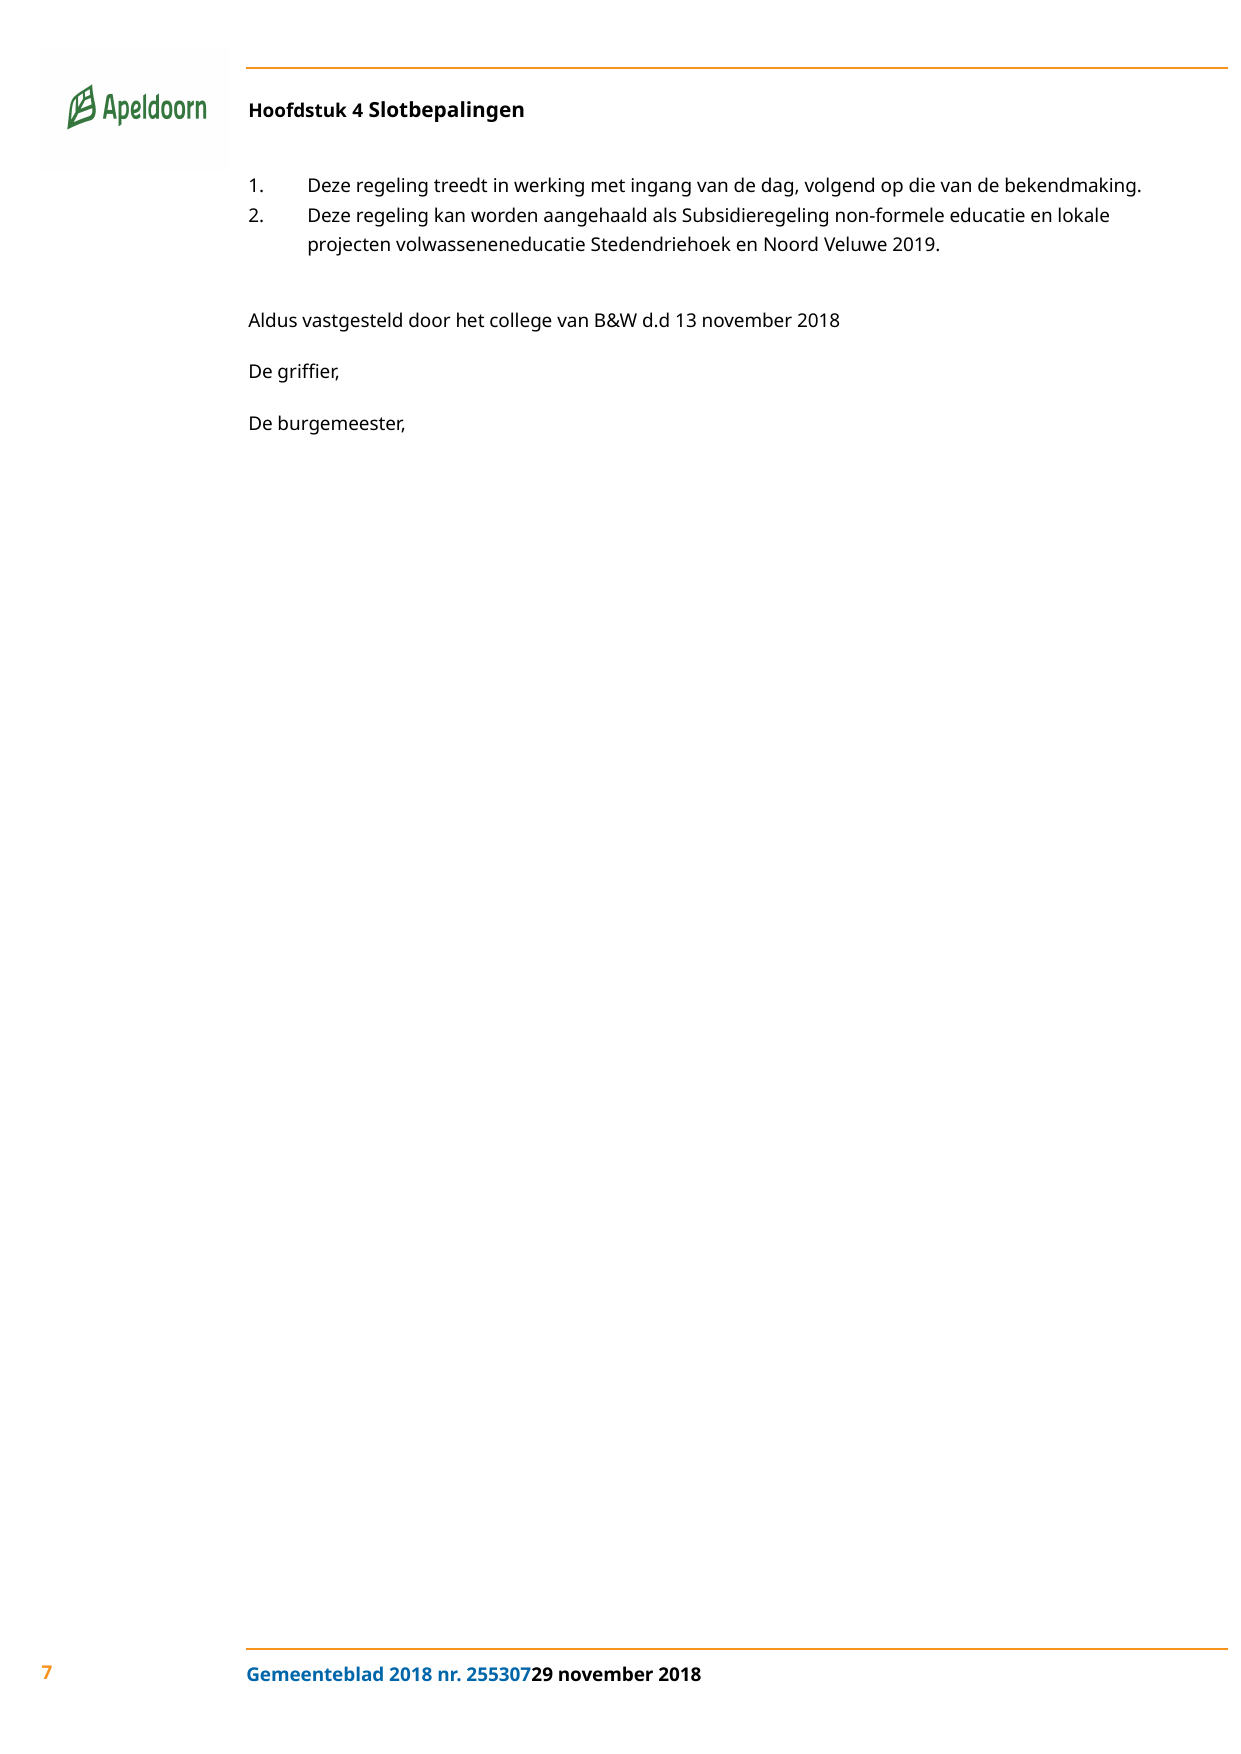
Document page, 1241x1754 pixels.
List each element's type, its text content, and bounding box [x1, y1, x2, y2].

text Aldus vastgesteld door het college van B&W d.d 13 november 2018 [248, 307, 1152, 333]
text De griffier, [248, 358, 1152, 384]
list Deze regeling treedt in werking met ingang van de dag, volgend op die van de bekendmaking. [248, 172, 1152, 198]
list Deze regeling kan worden aangehaald als Subsidieregeling non-formele educatie en lokale projecten volwasseneneducatie Stedendriehoek en Noord Veluwe 2019. [248, 202, 1152, 257]
text Hoofdstuk 4 Slotbepalingen [248, 95, 1152, 123]
text De burgemeester, [248, 410, 1152, 436]
picture [41, 47, 231, 172]
